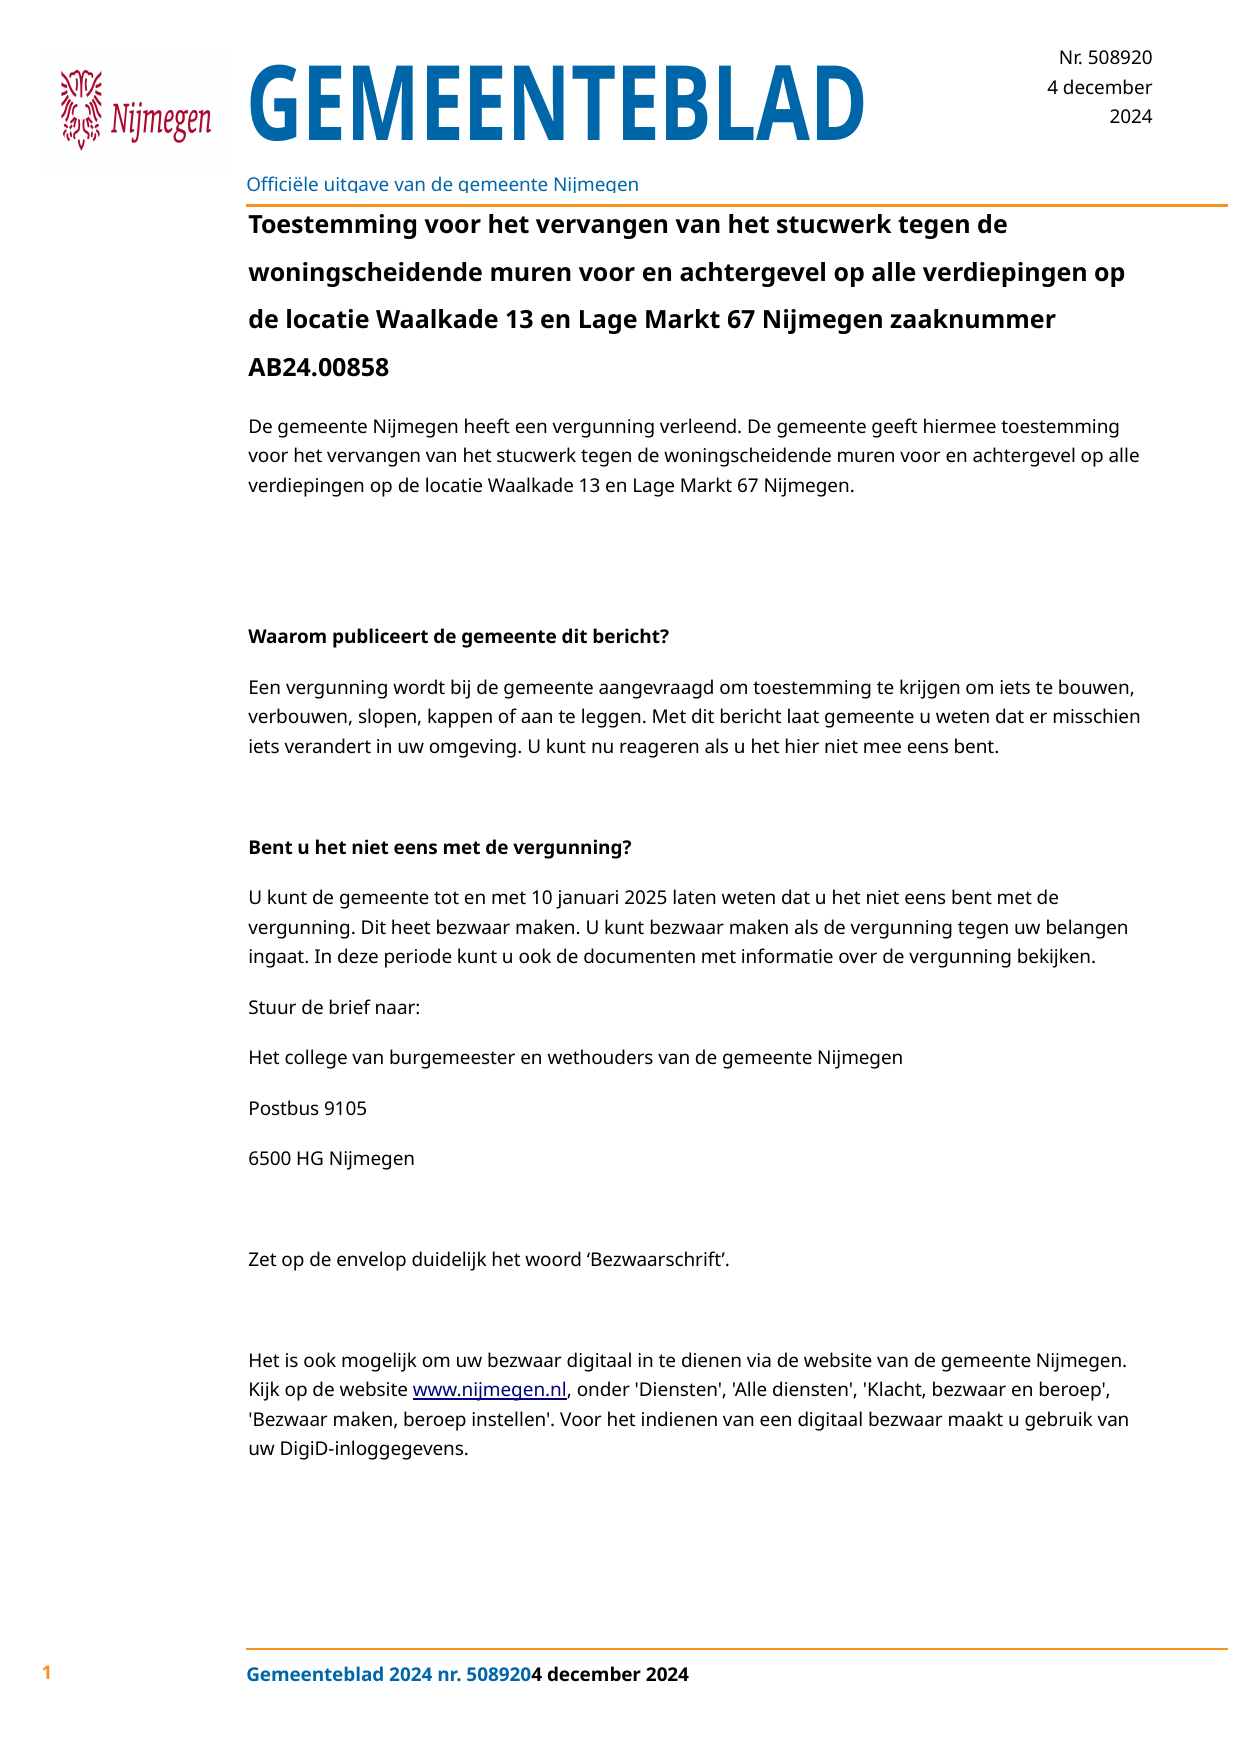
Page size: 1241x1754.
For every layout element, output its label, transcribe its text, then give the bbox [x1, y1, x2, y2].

picture [41, 47, 231, 172]
text Waarom publiceert de gemeente dit bericht? [248, 623, 1152, 649]
text Toestemming voor het vervangen van het stucwerk tegen de woningscheidende muren voor en achtergevel op alle verdiepingen op de locatie Waalkade 13 en Lage Markt 67 Nijmegen zaaknummer AB24.00858 [248, 207, 1152, 384]
text De gemeente Nijmegen heeft een vergunning verleend. De gemeente geeft hiermee toestemming voor het vervangen van het stucwerk tegen de woningscheidende muren voor en achtergevel op alle verdiepingen op de locatie Waalkade 13 en Lage Markt 67 Nijmegen. [248, 413, 1152, 498]
text Postbus 9105 [248, 1095, 1152, 1121]
text Stuur de brief naar: [248, 994, 1152, 1020]
text Zet op de envelop duidelijk het woord ‘Bezwaarschrift’. [248, 1246, 1152, 1272]
text U kunt de gemeente tot en met 10 januari 2025 laten weten dat u het niet eens bent met de vergunning. Dit heet bezwaar maken. U kunt bezwaar maken als de vergunning tegen uw belangen ingaat. In deze periode kunt u ook de documenten met informatie over de vergunning bekijken. [248, 884, 1152, 969]
text Een vergunning wordt bij de gemeente aangevraagd om toestemming te krijgen om iets te bouwen, verbouwen, slopen, kappen of aan te leggen. Met dit bericht laat gemeente u weten dat er misschien iets verandert in uw omgeving. U kunt nu reageren als u het hier niet mee eens bent. [248, 674, 1152, 759]
text Bent u het niet eens met de vergunning? [248, 834, 1152, 860]
text 6500 HG Nijmegen [248, 1145, 1152, 1171]
text Het college van burgemeester en wethouders van de gemeente Nijmegen [248, 1044, 1152, 1070]
text Het is ook mogelijk om uw bezwaar digitaal in te dienen via de website van de gemeente Nijmegen. Kijk op de website www.nijmegen.nl, onder 'Diensten', 'Alle diensten', 'Klacht, bezwaar en beroep', 'Bezwaar maken, beroep instellen'. Voor het indienen van een digitaal bezwaar maakt u gebruik van uw DigiD-inloggegevens. [248, 1347, 1152, 1461]
